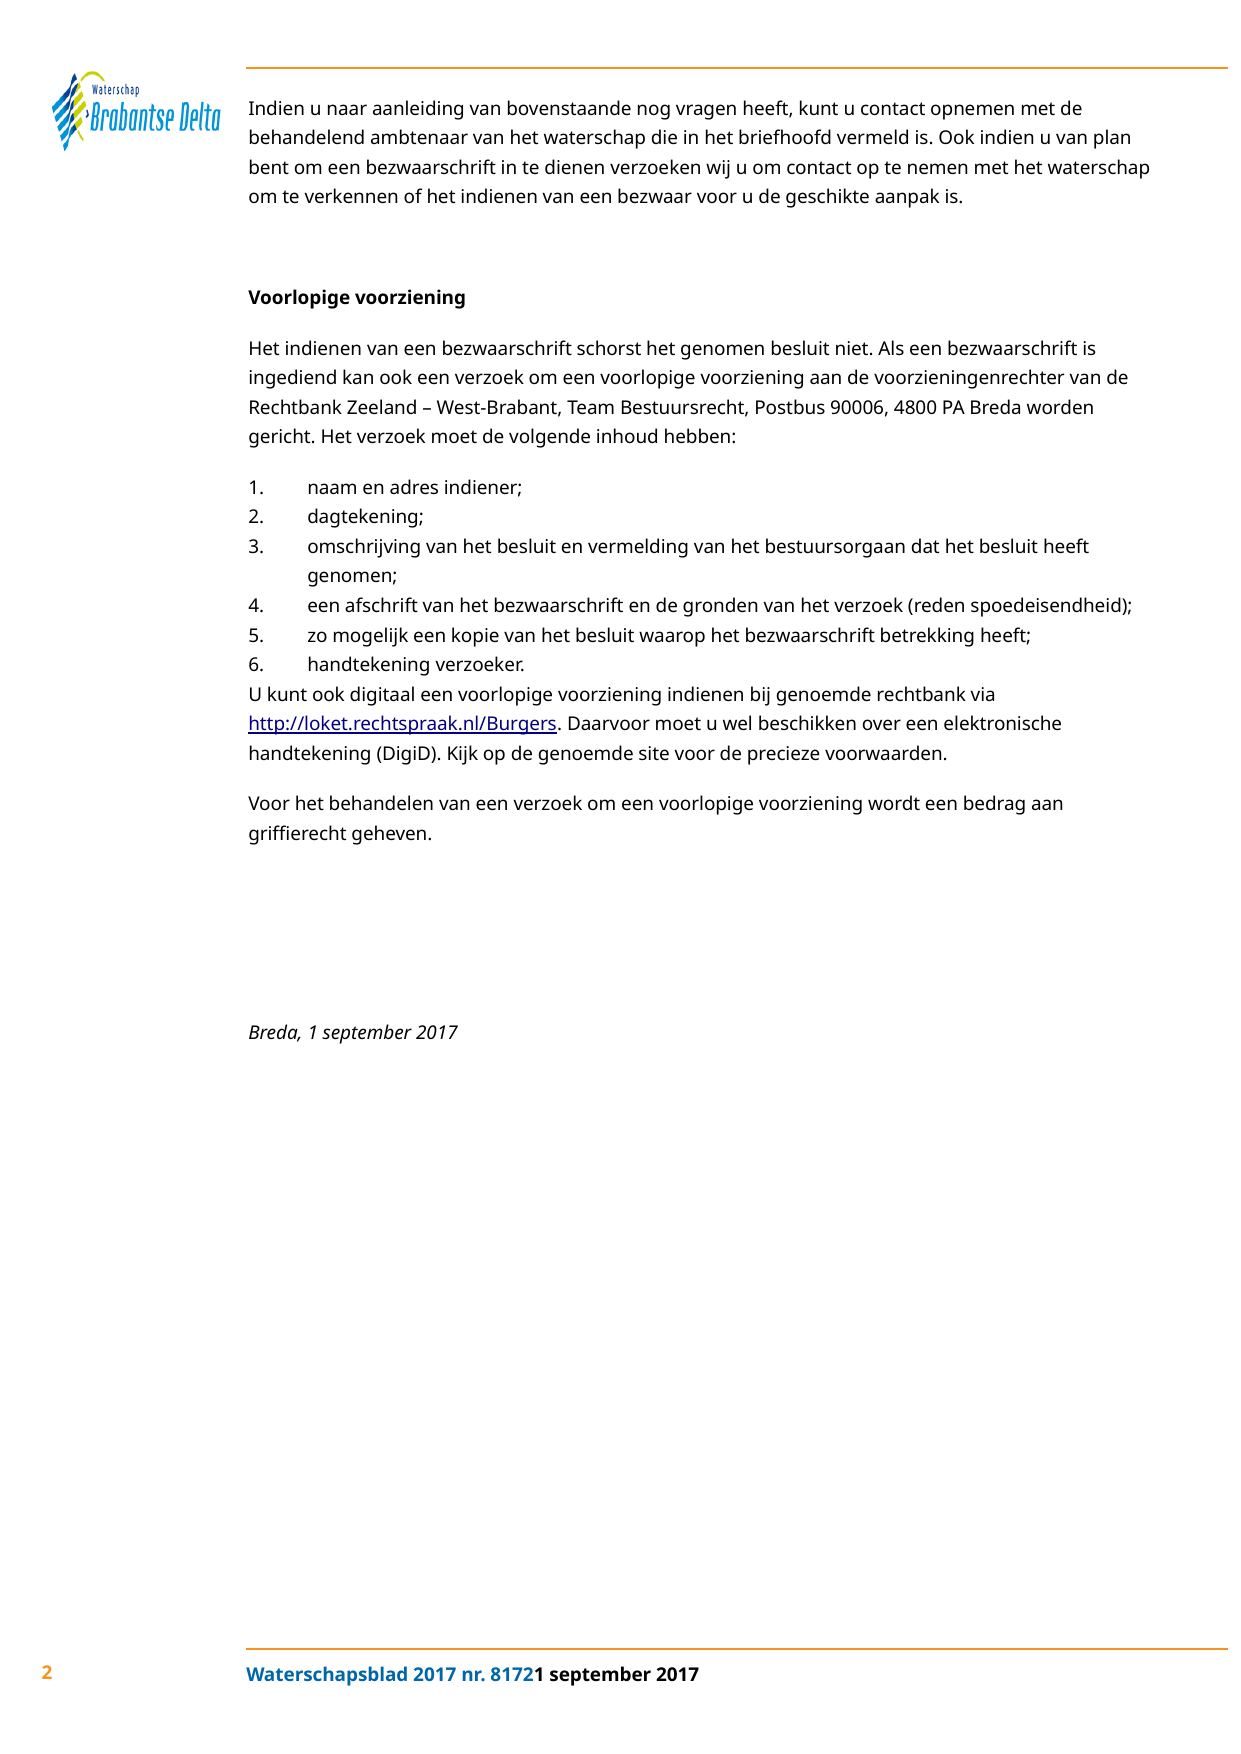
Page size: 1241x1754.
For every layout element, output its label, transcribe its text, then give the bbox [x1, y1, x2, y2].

text Het indienen van een bezwaarschrift schorst het genomen besluit niet. Als een bezwaarschrift is ingediend kan ook een verzoek om een voorlopige voorziening aan de voorzieningenrechter van de Rechtbank Zeeland – West-Brabant, Team Bestuursrecht, Postbus 90006, 4800 PA Breda worden gericht. Het verzoek moet de volgende inhoud hebben: [248, 335, 1152, 449]
list omschrijving van het besluit en vermelding van het bestuursorgaan dat het besluit heeft genomen; [248, 533, 1152, 588]
text U kunt ook digitaal een voorlopige voorziening indienen bij genoemde rechtbank via http://loket.rechtspraak.nl/Burgers. Daarvoor moet u wel beschikken over een elektronische handtekening (DigiD). Kijk op de genoemde site voor de precieze voorwaarden. [248, 681, 1152, 766]
list naam en adres indiener; [248, 474, 1152, 500]
list handtekening verzoeker. [248, 651, 1152, 677]
text Indien u naar aanleiding van bovenstaande nog vragen heeft, kunt u contact opnemen met de behandelend ambtenaar van het waterschap die in het briefhoofd vermeld is. Ook indien u van plan bent om een bezwaarschrift in te dienen verzoeken wij u om contact op te nemen met het waterschap om te verkennen of het indienen van een bezwaar voor u de geschikte aanpak is. [248, 95, 1152, 209]
picture [41, 47, 231, 172]
list zo mogelijk een kopie van het besluit waarop het bezwaarschrift betrekking heeft; [248, 622, 1152, 648]
text Breda, 1 september 2017 [248, 1019, 1152, 1045]
text Voor het behandelen van een verzoek om een voorlopige voorziening wordt een bedrag aan griffierecht geheven. [248, 791, 1152, 846]
list een afschrift van het bezwaarschrift en de gronden van het verzoek (reden spoedeisendheid); [248, 592, 1152, 618]
list dagtekening; [248, 503, 1152, 529]
text Voorlopige voorziening [248, 284, 1152, 310]
